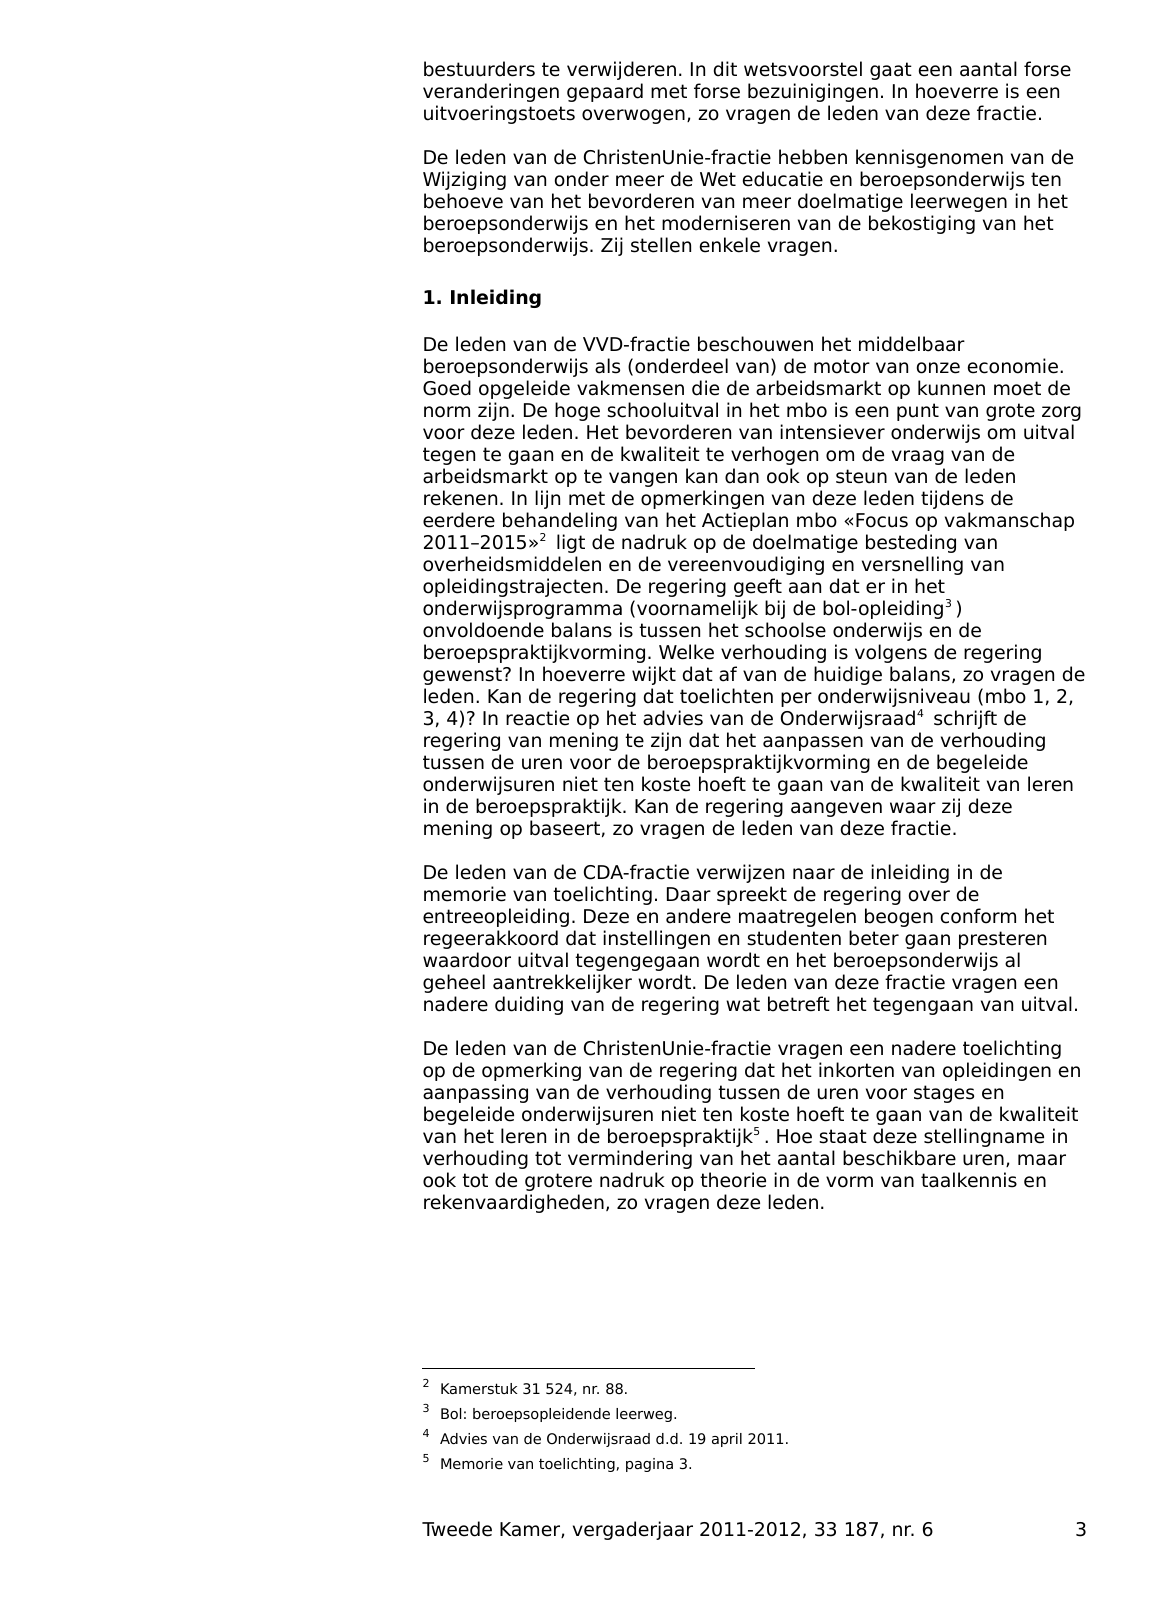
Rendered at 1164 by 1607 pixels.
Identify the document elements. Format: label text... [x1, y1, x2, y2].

text Advies van de Onderwijsraad d.d. 19 april 2011. [422, 1427, 1087, 1449]
text bestuurders te verwijderen. In dit wetsvoorstel gaat een aantal forse veranderingen gepaard met forse bezuinigingen. In hoeverre is een uitvoeringstoets overwogen, zo vragen de leden van deze fractie. [422, 59, 1087, 125]
subtitle 1. Inleiding [422, 287, 1087, 309]
text Kamerstuk 31 524, nr. 88. [422, 1377, 1087, 1399]
text De leden van de CDA-fractie verwijzen naar de inleiding in de memorie van toelichting. Daar spreekt de regering over de entreeopleiding. Deze en andere maatregelen beogen conform het regeerakkoord dat instellingen en studenten beter gaan presteren waardoor uitval tegengegaan wordt en het beroepsonderwijs al geheel aantrekkelijker wordt. De leden van deze fractie vragen een nadere duiding van de regering wat betreft het tegengaan van uitval. [422, 862, 1087, 1016]
text De leden van de ChristenUnie-fractie vragen een nadere toelichting op de opmerking van de regering dat het inkorten van opleidingen en aanpassing van de verhouding tussen de uren voor stages en begeleide onderwijsuren niet ten koste hoeft te gaan van de kwaliteit van het leren in de beroepspraktijk. Hoe staat deze stellingname in verhouding tot vermindering van het aantal beschikbare uren, maar ook tot de grotere nadruk op theorie in de vorm van taalkennis en rekenvaardigheden, zo vragen deze leden. [422, 1038, 1087, 1214]
text De leden van de VVD-fractie beschouwen het middelbaar beroepsonderwijs als (onderdeel van) de motor van onze economie. Goed opgeleide vakmensen die de arbeidsmarkt op kunnen moet de norm zijn. De hoge schooluitval in het mbo is een punt van grote zorg voor deze leden. Het bevorderen van intensiever onderwijs om uitval tegen te gaan en de kwaliteit te verhogen om de vraag van de arbeidsmarkt op te vangen kan dan ook op steun van de leden rekenen. In lijn met de opmerkingen van deze leden tijdens de eerdere behandeling van het Actieplan mbo «Focus op vakmanschap 2011–2015» ligt de nadruk op de doelmatige besteding van overheidsmiddelen en de vereenvoudiging en versnelling van opleidingstrajecten. De regering geeft aan dat er in het onderwijsprogramma (voornamelijk bij de bol-opleiding) onvoldoende balans is tussen het schoolse onderwijs en de beroepspraktijkvorming. Welke verhouding is volgens de regering gewenst? In hoeverre wijkt dat af van de huidige balans, zo vragen de leden. Kan de regering dat toelichten per onderwijsniveau (mbo 1, 2, 3, 4)? In reactie op het advies van de Onderwijsraad schrijft de regering van mening te zijn dat het aanpassen van de verhouding tussen de uren voor de beroepspraktijkvorming en de begeleide onderwijsuren niet ten koste hoeft te gaan van de kwaliteit van leren in de beroepspraktijk. Kan de regering aangeven waar zij deze mening op baseert, zo vragen de leden van deze fractie. [422, 334, 1087, 839]
text Bol: beroepsopleidende leerweg. [422, 1402, 1087, 1424]
text De leden van de ChristenUnie-fractie hebben kennisgenomen van de Wijziging van onder meer de Wet educatie en beroepsonderwijs ten behoeve van het bevorderen van meer doelmatige leerwegen in het beroepsonderwijs en het moderniseren van de bekostiging van het beroepsonderwijs. Zij stellen enkele vragen. [422, 147, 1087, 257]
text Memorie van toelichting, pagina 3. [422, 1452, 1087, 1474]
